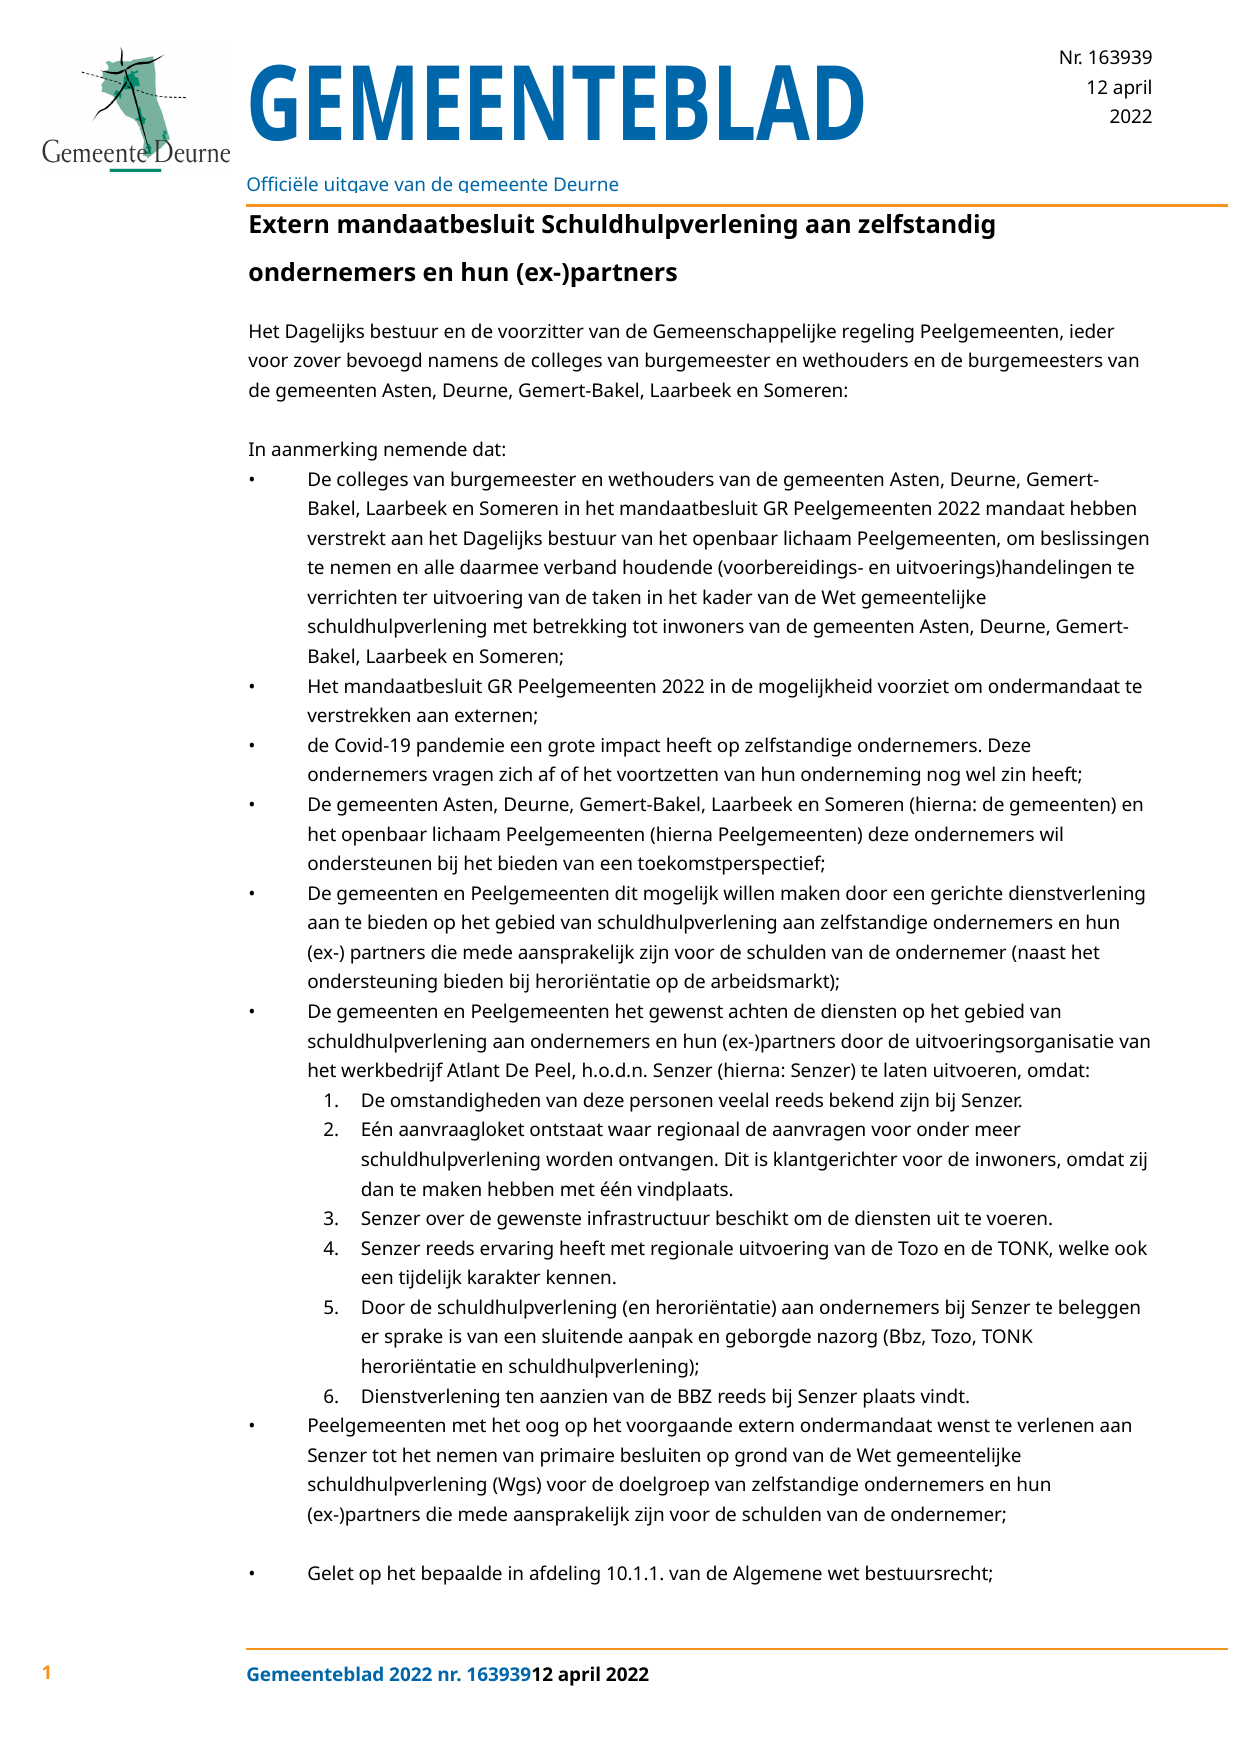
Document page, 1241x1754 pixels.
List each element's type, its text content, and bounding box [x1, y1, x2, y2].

list Door de schuldhulpverlening (en heroriëntatie) aan ondernemers bij Senzer te beleggen er sprake is van een sluitende aanpak en geborgde nazorg (Bbz, Tozo, TONK heroriëntatie en schuldhulpverlening); [323, 1294, 1152, 1379]
list Het mandaatbesluit GR Peelgemeenten 2022 in de mogelijkheid voorziet om ondermandaat te verstrekken aan externen; [248, 673, 1152, 728]
list De gemeenten en Peelgemeenten dit mogelijk willen maken door een gerichte dienstverlening aan te bieden op het gebied van schuldhulpverlening aan zelfstandige ondernemers en hun (ex-) partners die mede aansprakelijk zijn voor de schulden van de ondernemer (naast het ondersteuning bieden bij heroriëntatie op de arbeidsmarkt); [248, 880, 1152, 994]
text Extern mandaatbesluit Schuldhulpverlening aan zelfstandig ondernemers en hun (ex-)partners [248, 207, 1152, 288]
list Dienstverlening ten aanzien van de BBZ reeds bij Senzer plaats vindt. [323, 1383, 1152, 1409]
list Gelet op het bepaalde in afdeling 10.1.1. van de Algemene wet bestuursrecht; [248, 1560, 1152, 1586]
picture [41, 47, 231, 172]
text Het Dagelijks bestuur en de voorzitter van de Gemeenschappelijke regeling Peelgemeenten, ieder voor zover bevoegd namens de colleges van burgemeester en wethouders en de burgemeesters van de gemeenten Asten, Deurne, Gemert-Bakel, Laarbeek en Someren: [248, 318, 1152, 403]
list Senzer reeds ervaring heeft met regionale uitvoering van de Tozo en de TONK, welke ook een tijdelijk karakter kennen. [323, 1235, 1152, 1290]
list de Covid-19 pandemie een grote impact heeft op zelfstandige ondernemers. Deze ondernemers vragen zich af of het voortzetten van hun onderneming nog wel zin heeft; [248, 732, 1152, 787]
list De colleges van burgemeester en wethouders van de gemeenten Asten, Deurne, Gemert-Bakel, Laarbeek en Someren in het mandaatbesluit GR Peelgemeenten 2022 mandaat hebben verstrekt aan het Dagelijks bestuur van het openbaar lichaam Peelgemeenten, om beslissingen te nemen en alle daarmee verband houdende (voorbereidings- en uitvoerings)handelingen te verrichten ter uitvoering van de taken in het kader van de Wet gemeentelijke schuldhulpverlening met betrekking tot inwoners van de gemeenten Asten, Deurne, Gemert-Bakel, Laarbeek en Someren; [248, 466, 1152, 669]
list Peelgemeenten met het oog op het voorgaande extern ondermandaat wenst te verlenen aan Senzer tot het nemen van primaire besluiten op grond van de Wet gemeentelijke schuldhulpverlening (Wgs) voor de doelgroep van zelfstandige ondernemers en hun (ex-)partners die mede aansprakelijk zijn voor de schulden van de ondernemer; [248, 1412, 1152, 1527]
list Eén aanvraagloket ontstaat waar regionaal de aanvragen voor onder meer schuldhulpverlening worden ontvangen. Dit is klantgerichter voor de inwoners, omdat zij dan te maken hebben met één vindplaats. [323, 1117, 1152, 1202]
list De gemeenten en Peelgemeenten het gewenst achten de diensten op het gebied van schuldhulpverlening aan ondernemers en hun (ex-)partners door de uitvoeringsorganisatie van het werkbedrijf Atlant De Peel, h.o.d.n. Senzer (hierna: Senzer) te laten uitvoeren, omdat: [248, 998, 1152, 1083]
list De omstandigheden van deze personen veelal reeds bekend zijn bij Senzer. [323, 1087, 1152, 1113]
list Senzer over de gewenste infrastructuur beschikt om de diensten uit te voeren. [323, 1205, 1152, 1231]
list De gemeenten Asten, Deurne, Gemert-Bakel, Laarbeek en Someren (hierna: de gemeenten) en het openbaar lichaam Peelgemeenten (hierna Peelgemeenten) deze ondernemers wil ondersteunen bij het bieden van een toekomstperspectief; [248, 791, 1152, 876]
text In aanmerking nemende dat: [248, 436, 1152, 462]
